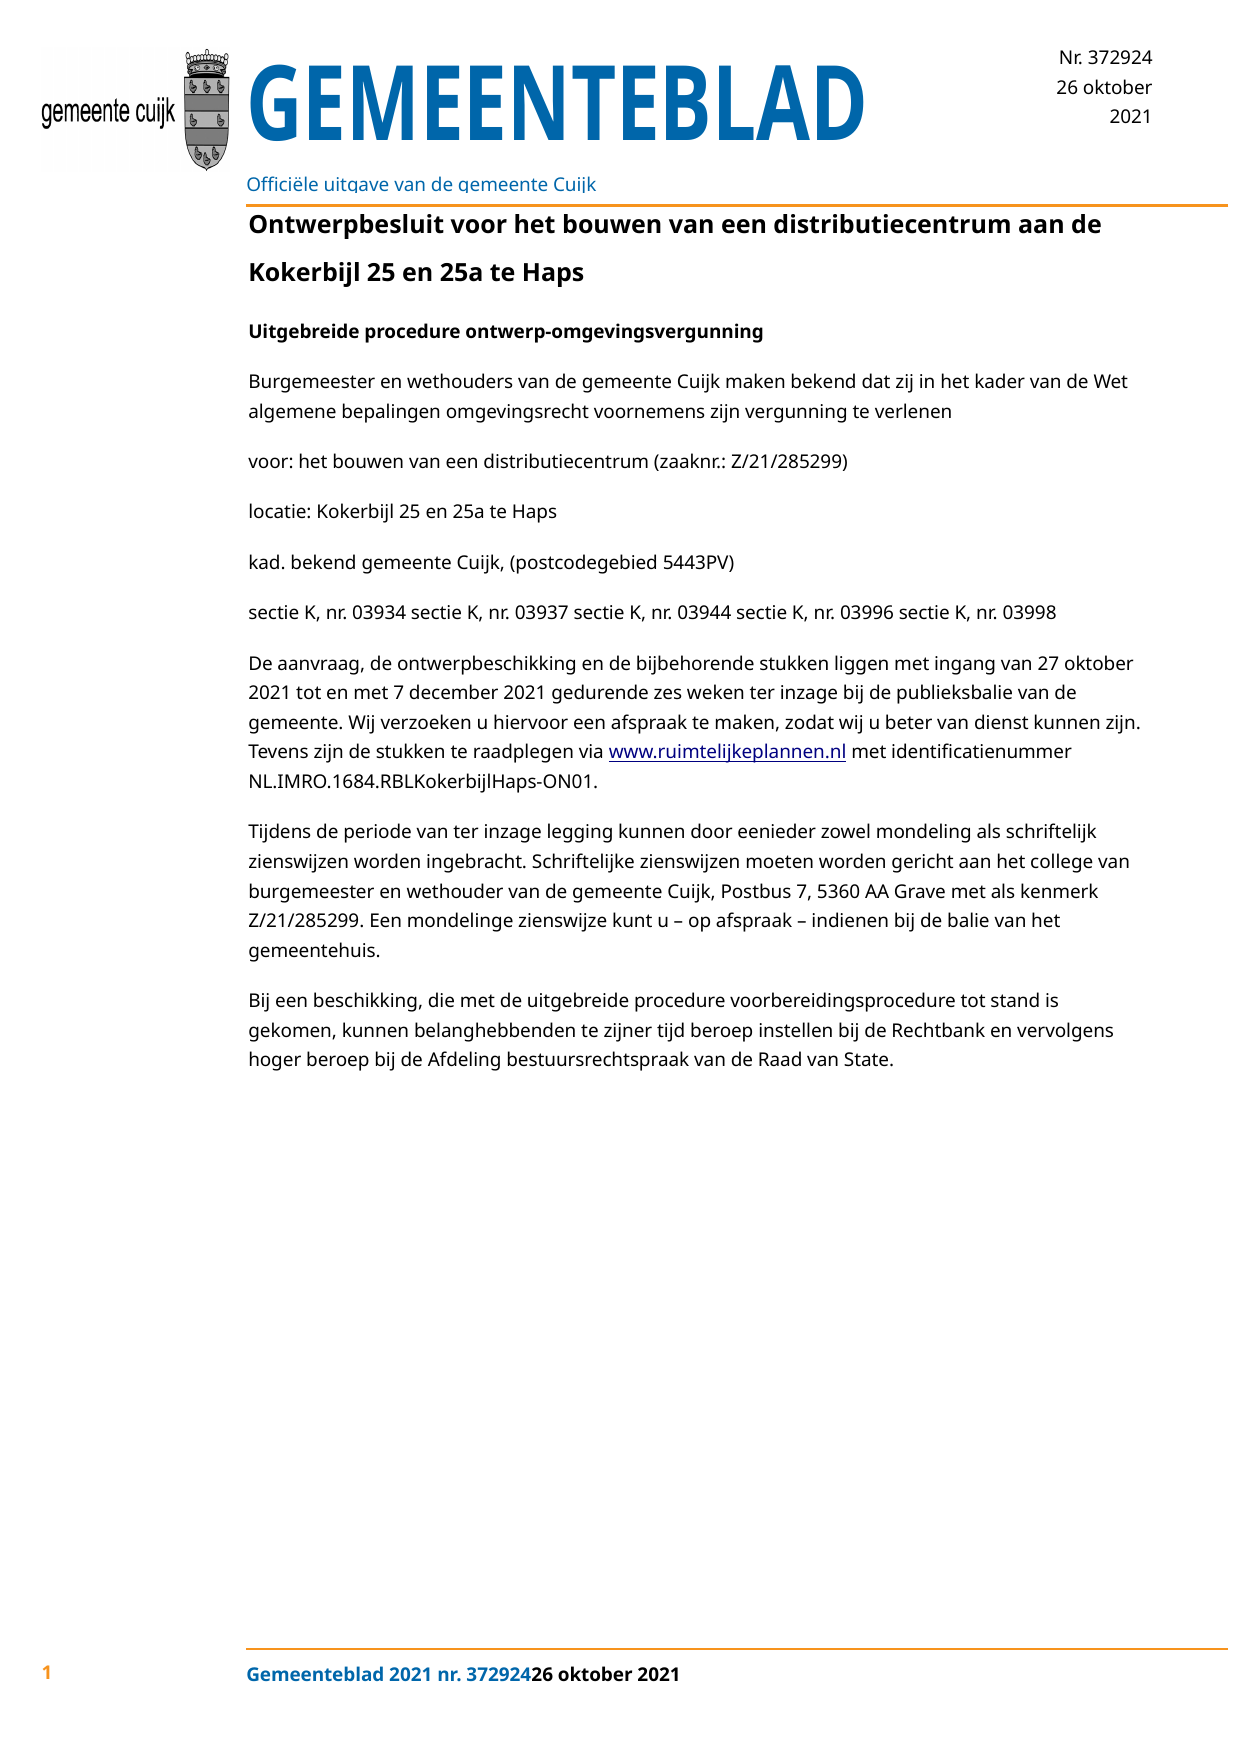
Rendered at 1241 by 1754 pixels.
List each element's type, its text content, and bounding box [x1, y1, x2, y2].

picture [41, 47, 231, 172]
text kad. bekend gemeente Cuijk, (postcodegebied 5443PV) [248, 549, 1152, 575]
text locatie: Kokerbijl 25 en 25a te Haps [248, 499, 1152, 524]
text Bij een beschikking, die met de uitgebreide procedure voorbereidingsprocedure tot stand is gekomen, kunnen belanghebbenden te zijner tijd beroep instellen bij de Rechtbank en vervolgens hoger beroep bij de Afdeling bestuursrechtspraak van de Raad van State. [248, 987, 1152, 1072]
text Tijdens de periode van ter inzage legging kunnen door eenieder zowel mondeling als schriftelijk zienswijzen worden ingebracht. Schriftelijke zienswijzen moeten worden gericht aan het college van burgemeester en wethouder van de gemeente Cuijk, Postbus 7, 5360 AA Grave met als kenmerk Z/21/285299. Een mondelinge zienswijze kunt u – op afspraak – indienen bij de balie van het gemeentehuis. [248, 819, 1152, 963]
text Burgemeester en wethouders van de gemeente Cuijk maken bekend dat zij in het kader van de Wet algemene bepalingen omgevingsrecht voornemens zijn vergunning te verlenen [248, 368, 1152, 424]
text voor: het bouwen van een distributiecentrum (zaaknr.: Z/21/285299) [248, 448, 1152, 474]
text Ontwerpbesluit voor het bouwen van een distributiecentrum aan de Kokerbijl 25 en 25a te Haps [248, 207, 1152, 288]
text De aanvraag, de ontwerpbeschikking en de bijbehorende stukken liggen met ingang van 27 oktober 2021 tot en met 7 december 2021 gedurende zes weken ter inzage bij de publieksbalie van de gemeente. Wij verzoeken u hiervoor een afspraak te maken, zodat wij u beter van dienst kunnen zijn. Tevens zijn de stukken te raadplegen via www.ruimtelijkeplannen.nl met identificatienummer NL.IMRO.1684.RBLKokerbijlHaps-ON01. [248, 650, 1152, 794]
text Uitgebreide procedure ontwerp-omgevingsvergunning [248, 318, 1152, 344]
text sectie K, nr. 03934 sectie K, nr. 03937 sectie K, nr. 03944 sectie K, nr. 03996 sectie K, nr. 03998 [248, 599, 1152, 625]
